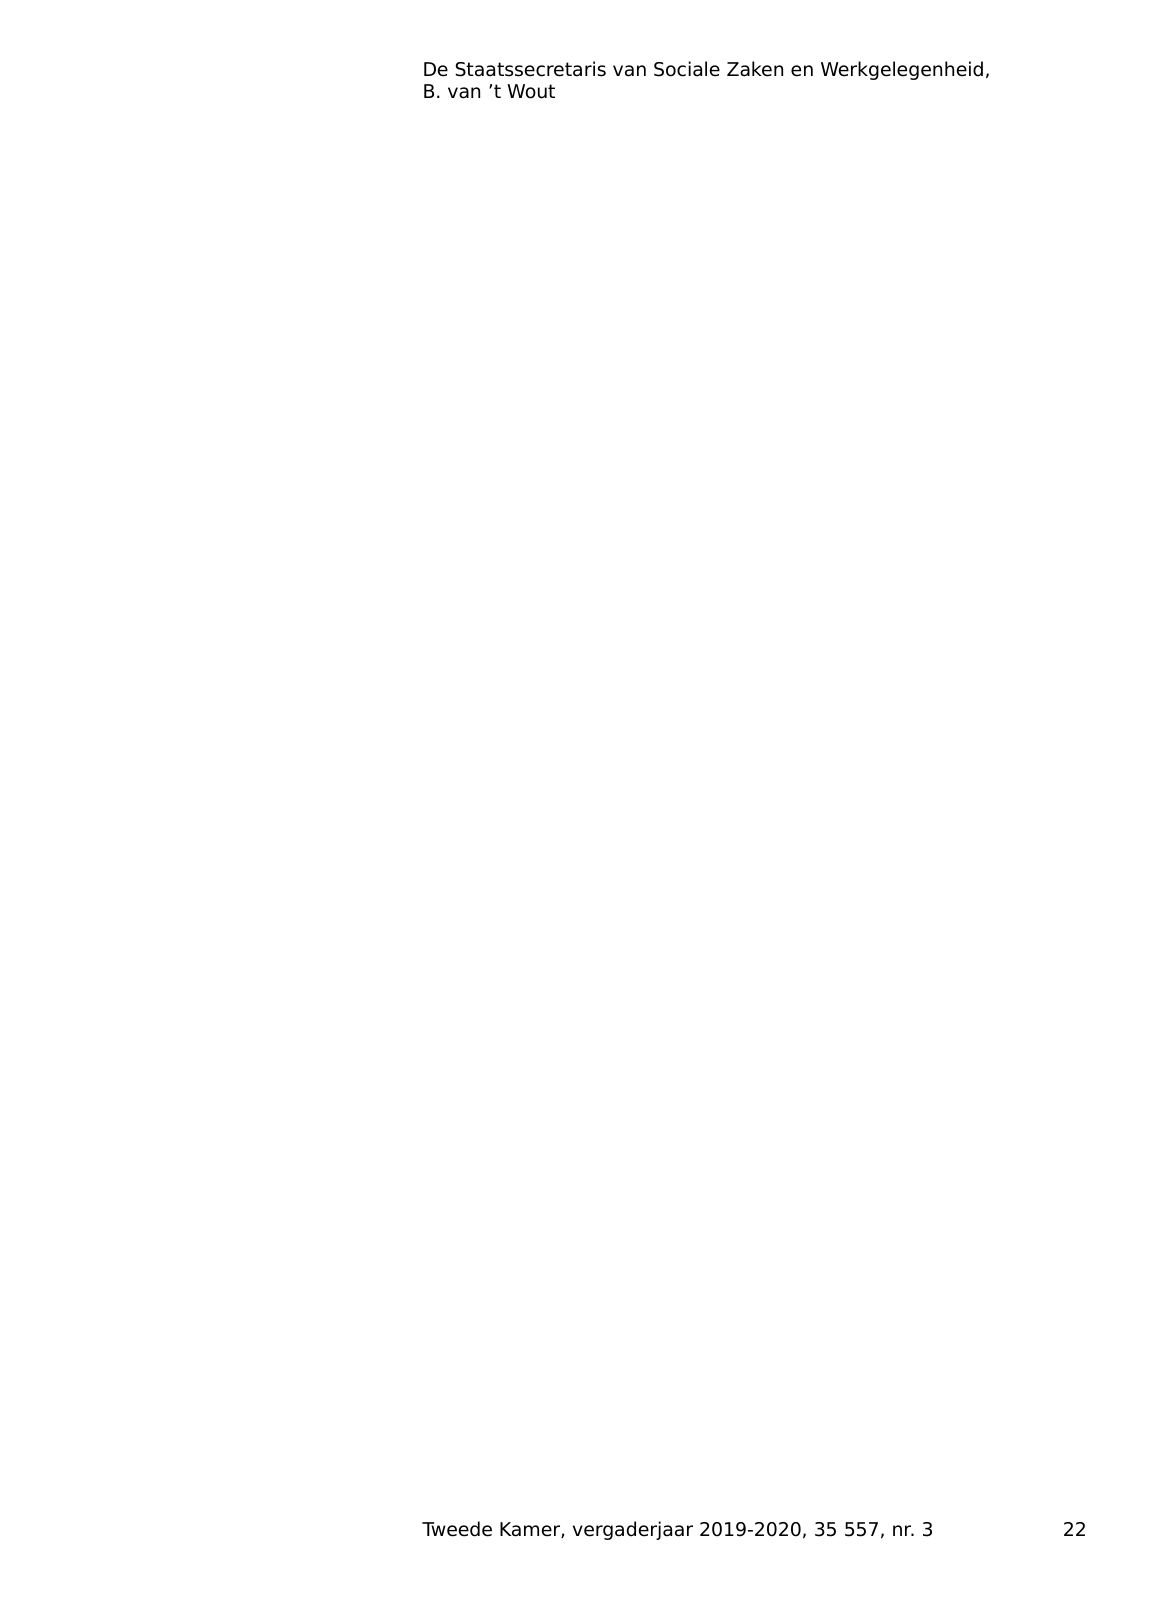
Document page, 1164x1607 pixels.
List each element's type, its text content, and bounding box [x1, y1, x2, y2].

text De Staatssecretaris van Sociale Zaken en Werkgelegenheid, B. van ’t Wout [422, 59, 1087, 103]
